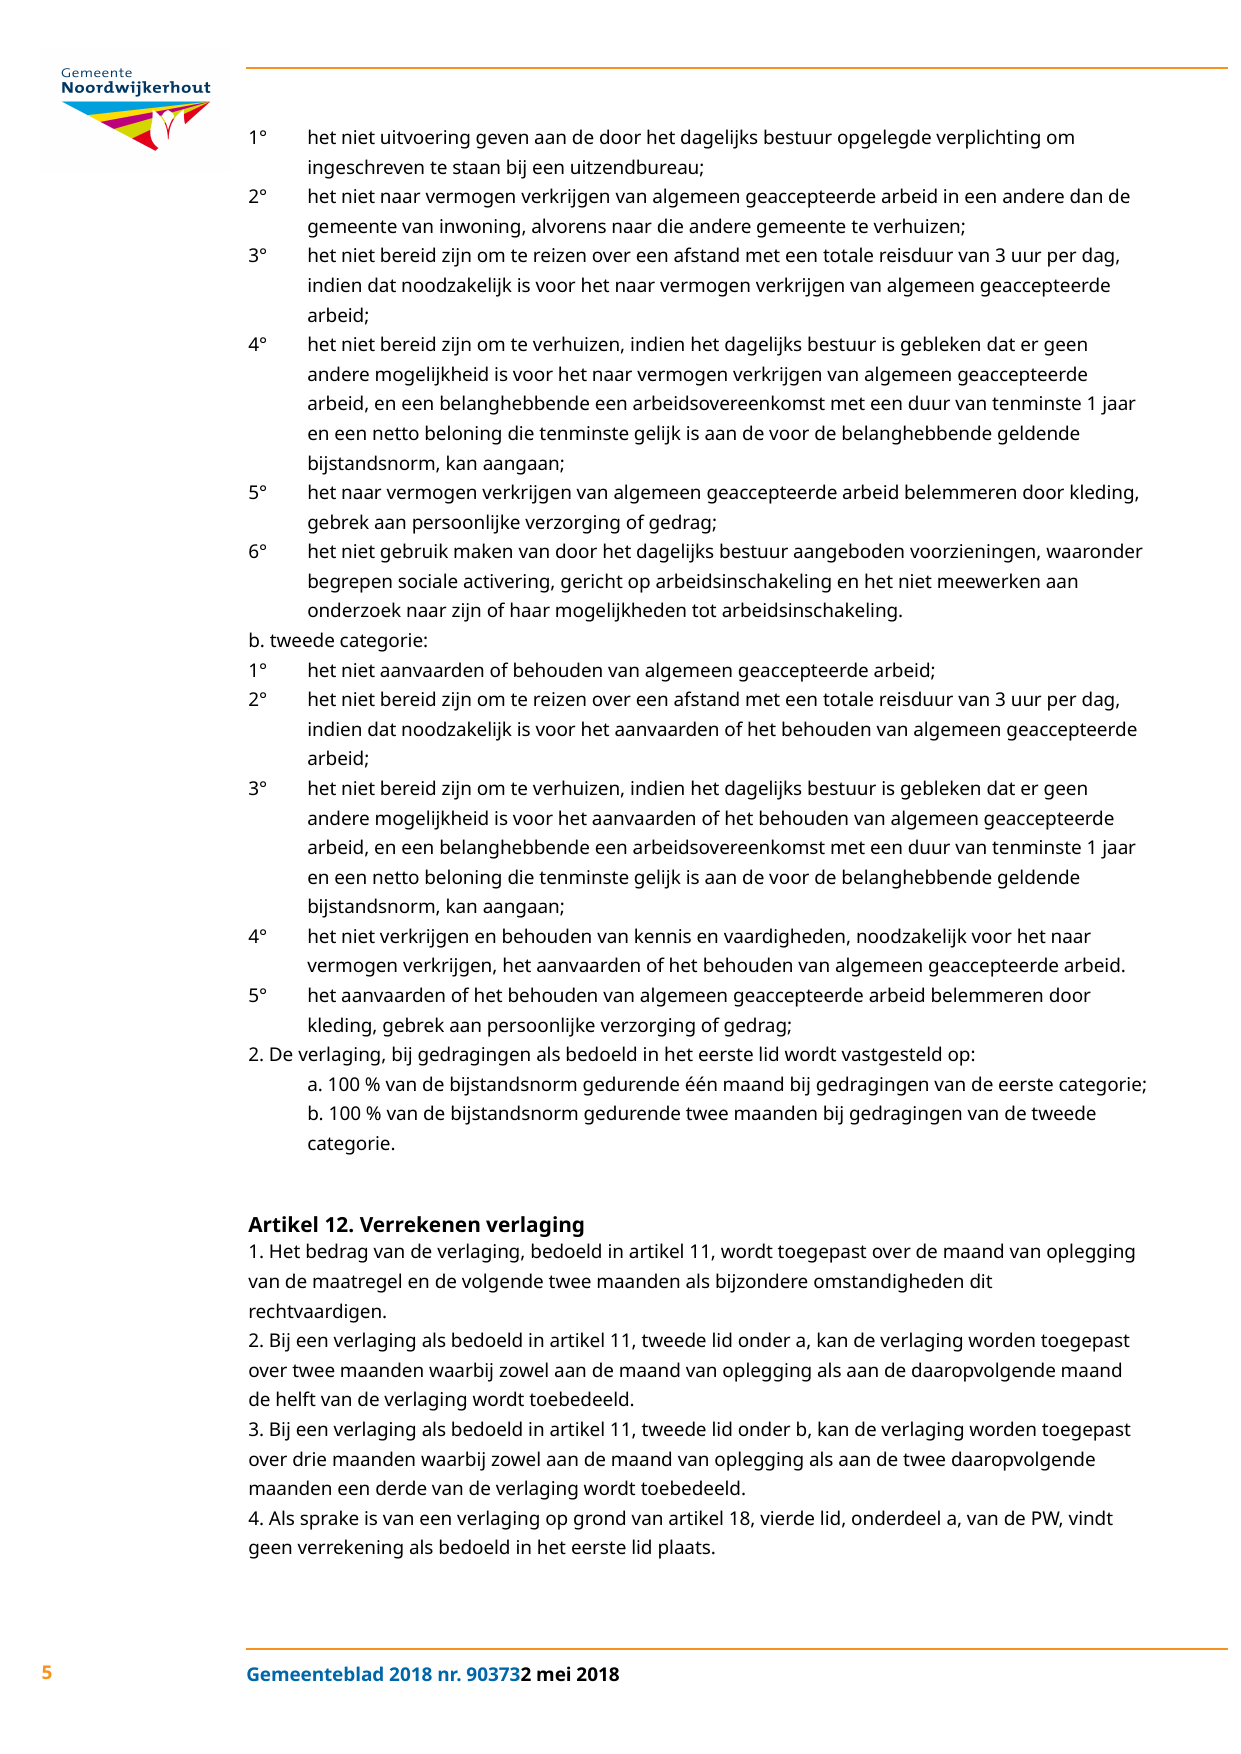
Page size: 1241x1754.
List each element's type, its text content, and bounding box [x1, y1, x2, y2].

list het niet uitvoering geven aan de door het dagelijks bestuur opgelegde verplichting om ingeschreven te staan bij een uitzendbureau; [248, 124, 1152, 180]
list het niet bereid zijn om te verhuizen, indien het dagelijks bestuur is gebleken dat er geen andere mogelijkheid is voor het naar vermogen verkrijgen van algemeen geaccepteerde arbeid, en een belanghebbende een arbeidsovereenkomst met een duur van tenminste 1 jaar en een netto beloning die tenminste gelijk is aan de voor de belanghebbende geldende bijstandsnorm, kan aangaan; [248, 331, 1152, 476]
list a. 100 % van de bijstandsnorm gedurende één maand bij gedragingen van de eerste categorie; [248, 1071, 1152, 1097]
list b. 100 % van de bijstandsnorm gedurende twee maanden bij gedragingen van de tweede categorie. [248, 1101, 1152, 1156]
text de helft van de verlaging wordt toebedeeld. [248, 1387, 1152, 1412]
list het niet gebruik maken van door het dagelijks bestuur aangeboden voorzieningen, waaronder begrepen sociale activering, gericht op arbeidsinschakeling en het niet meewerken aan onderzoek naar zijn of haar mogelijkheden tot arbeidsinschakeling. [248, 538, 1152, 623]
text rechtvaardigen. [248, 1298, 1152, 1323]
list het niet aanvaarden of behouden van algemeen geaccepteerde arbeid; [248, 657, 1152, 683]
text Artikel 12. Verrekenen verlaging [248, 1210, 1152, 1239]
text van de maatregel en de volgende twee maanden als bijzondere omstandigheden dit [248, 1268, 1152, 1294]
list het niet bereid zijn om te reizen over een afstand met een totale reisduur van 3 uur per dag, indien dat noodzakelijk is voor het naar vermogen verkrijgen van algemeen geaccepteerde arbeid; [248, 243, 1152, 328]
picture [41, 47, 231, 172]
list het aanvaarden of het behouden van algemeen geaccepteerde arbeid belemmeren door kleding, gebrek aan persoonlijke verzorging of gedrag; [248, 982, 1152, 1038]
list het naar vermogen verkrijgen van algemeen geaccepteerde arbeid belemmeren door kleding, gebrek aan persoonlijke verzorging of gedrag; [248, 479, 1152, 535]
text over drie maanden waarbij zowel aan de maand van oplegging als aan de twee daaropvolgende [248, 1446, 1152, 1471]
text geen verrekening als bedoeld in het eerste lid plaats. [248, 1534, 1152, 1560]
list het niet bereid zijn om te reizen over een afstand met een totale reisduur van 3 uur per dag, indien dat noodzakelijk is voor het aanvaarden of het behouden van algemeen geaccepteerde arbeid; [248, 686, 1152, 771]
text maanden een derde van de verlaging wordt toebedeeld. [248, 1475, 1152, 1501]
list het niet naar vermogen verkrijgen van algemeen geaccepteerde arbeid in een andere dan de gemeente van inwoning, alvorens naar die andere gemeente te verhuizen; [248, 183, 1152, 239]
text b. tweede categorie: [248, 627, 1152, 653]
text 2. Bij een verlaging als bedoeld in artikel 11, tweede lid onder a, kan de verlaging worden toegepast [248, 1327, 1152, 1353]
list het niet verkrijgen en behouden van kennis en vaardigheden, noodzakelijk voor het naar vermogen verkrijgen, het aanvaarden of het behouden van algemeen geaccepteerde arbeid. [248, 923, 1152, 978]
list het niet bereid zijn om te verhuizen, indien het dagelijks bestuur is gebleken dat er geen andere mogelijkheid is voor het aanvaarden of het behouden van algemeen geaccepteerde arbeid, en een belanghebbende een arbeidsovereenkomst met een duur van tenminste 1 jaar en een netto beloning die tenminste gelijk is aan de voor de belanghebbende geldende bijstandsnorm, kan aangaan; [248, 775, 1152, 919]
text 1. Het bedrag van de verlaging, bedoeld in artikel 11, wordt toegepast over de maand van oplegging [248, 1239, 1152, 1264]
text over twee maanden waarbij zowel aan de maand van oplegging als aan de daaropvolgende maand [248, 1357, 1152, 1383]
text 3. Bij een verlaging als bedoeld in artikel 11, tweede lid onder b, kan de verlaging worden toegepast [248, 1416, 1152, 1442]
text 4. Als sprake is van een verlaging op grond van artikel 18, vierde lid, onderdeel a, van de PW, vindt [248, 1505, 1152, 1531]
text 2. De verlaging, bij gedragingen als bedoeld in het eerste lid wordt vastgesteld op: [248, 1041, 1152, 1067]
